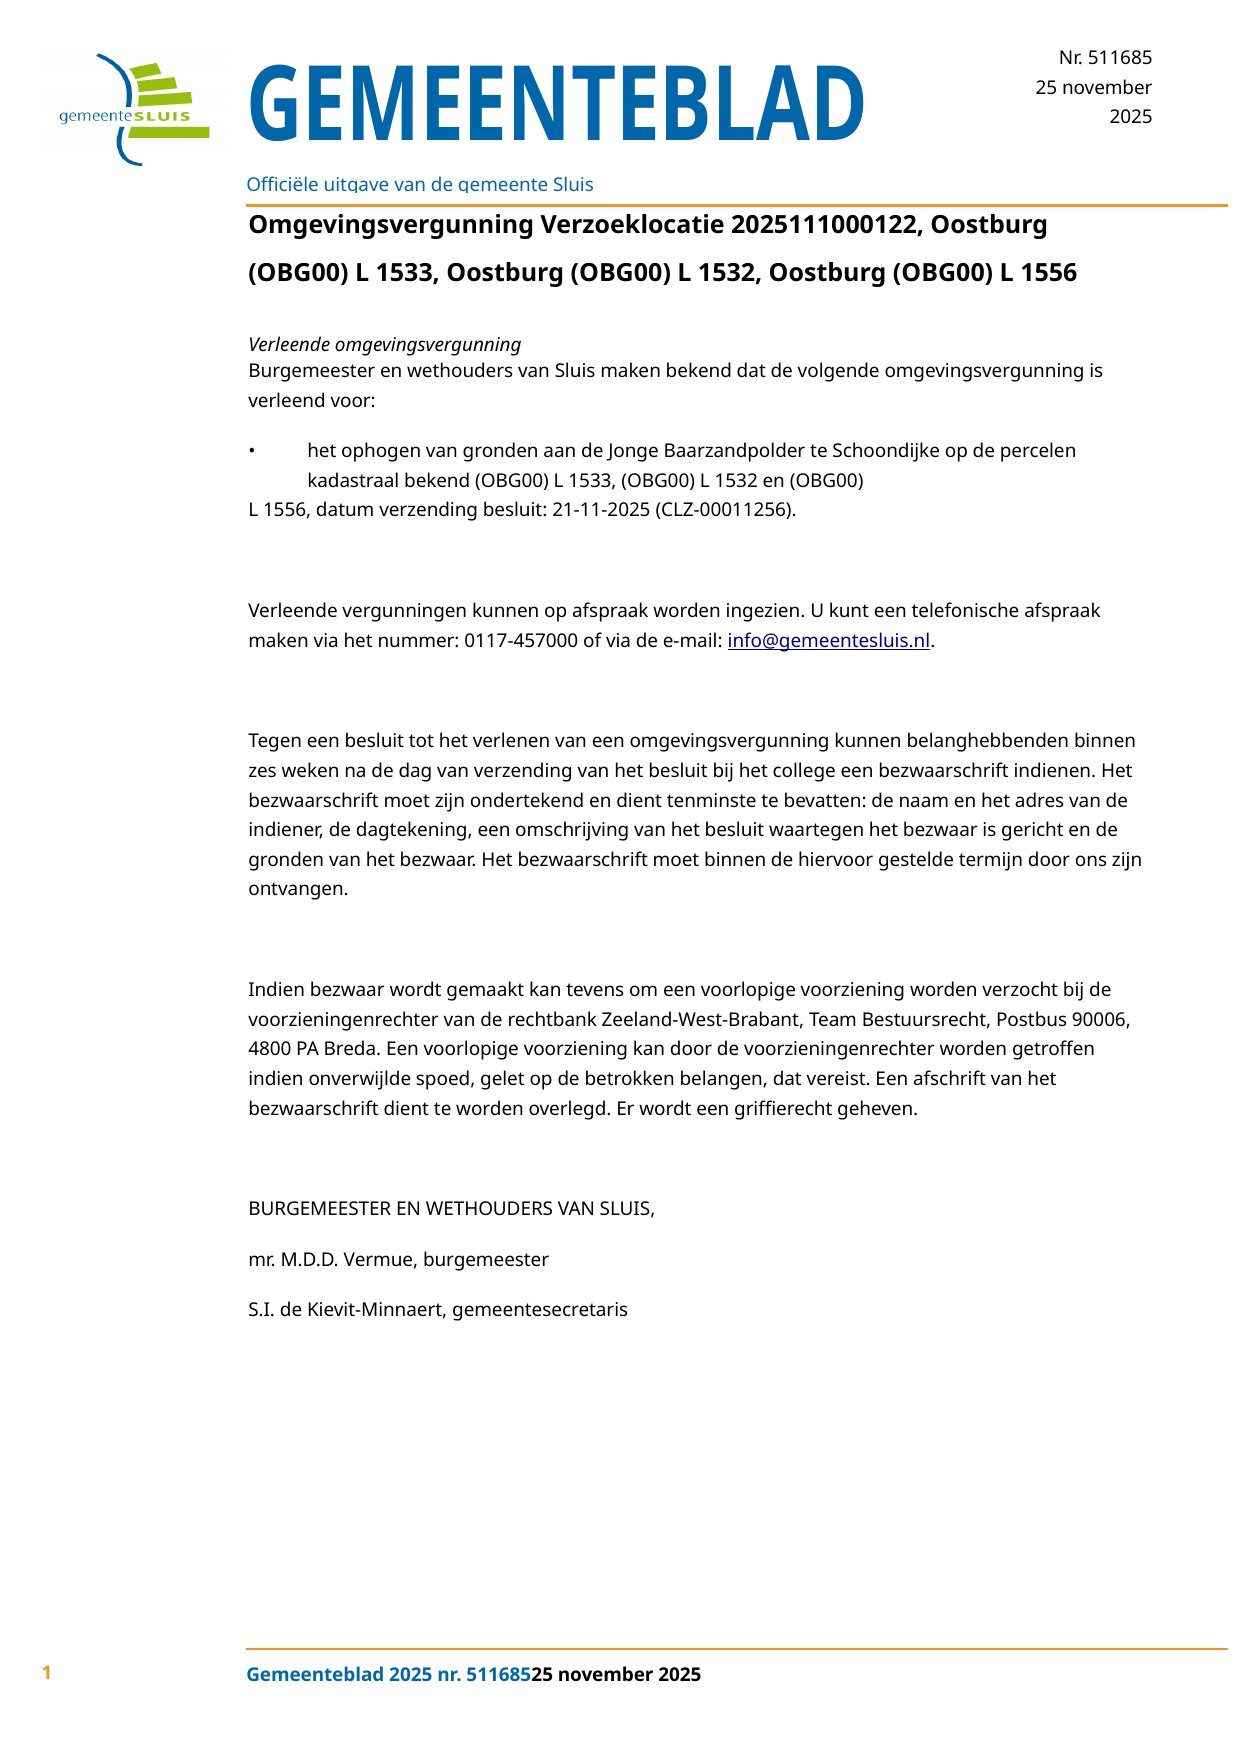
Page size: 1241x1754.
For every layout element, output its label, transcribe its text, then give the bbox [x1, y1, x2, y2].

text Tegen een besluit tot het verlenen van een omgevingsvergunning kunnen belanghebbenden binnen zes weken na de dag van verzending van het besluit bij het college een bezwaarschrift indienen. Het bezwaarschrift moet zijn ondertekend en dient tenminste te bevatten: de naam en het adres van de indiener, de dagtekening, een omschrijving van het besluit waartegen het bezwaar is gericht en de gronden van het bezwaar. Het bezwaarschrift moet binnen de hiervoor gestelde termijn door ons zijn ontvangen. [248, 728, 1152, 901]
text Verleende omgevingsvergunning [248, 331, 1152, 357]
text BURGEMEESTER EN WETHOUDERS VAN SLUIS, [248, 1196, 1152, 1221]
text mr. M.D.D. Vermue, burgemeester [248, 1246, 1152, 1272]
text Burgemeester en wethouders van Sluis maken bekend dat de volgende omgevingsvergunning is verleend voor: [248, 357, 1152, 412]
text L 1556, datum verzending besluit: 21-11-2025 (CLZ-00011256). [248, 496, 1152, 522]
list het ophogen van gronden aan de Jonge Baarzandpolder te Schoondijke op de percelen kadastraal bekend (OBG00) L 1533, (OBG00) L 1532 en (OBG00) [248, 437, 1152, 492]
text Verleende vergunningen kunnen op afspraak worden ingezien. U kunt een telefonische afspraak maken via het nummer: 0117-457000 of via de e-mail: info@gemeentesluis.nl. [248, 597, 1152, 652]
text Indien bezwaar wordt gemaakt kan tevens om een voorlopige voorziening worden verzocht bij de voorzieningenrechter van de rechtbank Zeeland-West-Brabant, Team Bestuursrecht, Postbus 90006, 4800 PA Breda. Een voorlopige voorziening kan door de voorzieningenrechter worden getroffen indien onverwijlde spoed, gelet op de betrokken belangen, dat vereist. Een afschrift van het bezwaarschrift dient te worden overlegd. Er wordt een griffierecht geheven. [248, 976, 1152, 1120]
text Omgevingsvergunning Verzoeklocatie 2025111000122, Oostburg (OBG00) L 1533, Oostburg (OBG00) L 1532, Oostburg (OBG00) L 1556 [248, 207, 1152, 288]
picture [41, 47, 231, 172]
text S.I. de Kievit-Minnaert, gemeentesecretaris [248, 1296, 1152, 1322]
